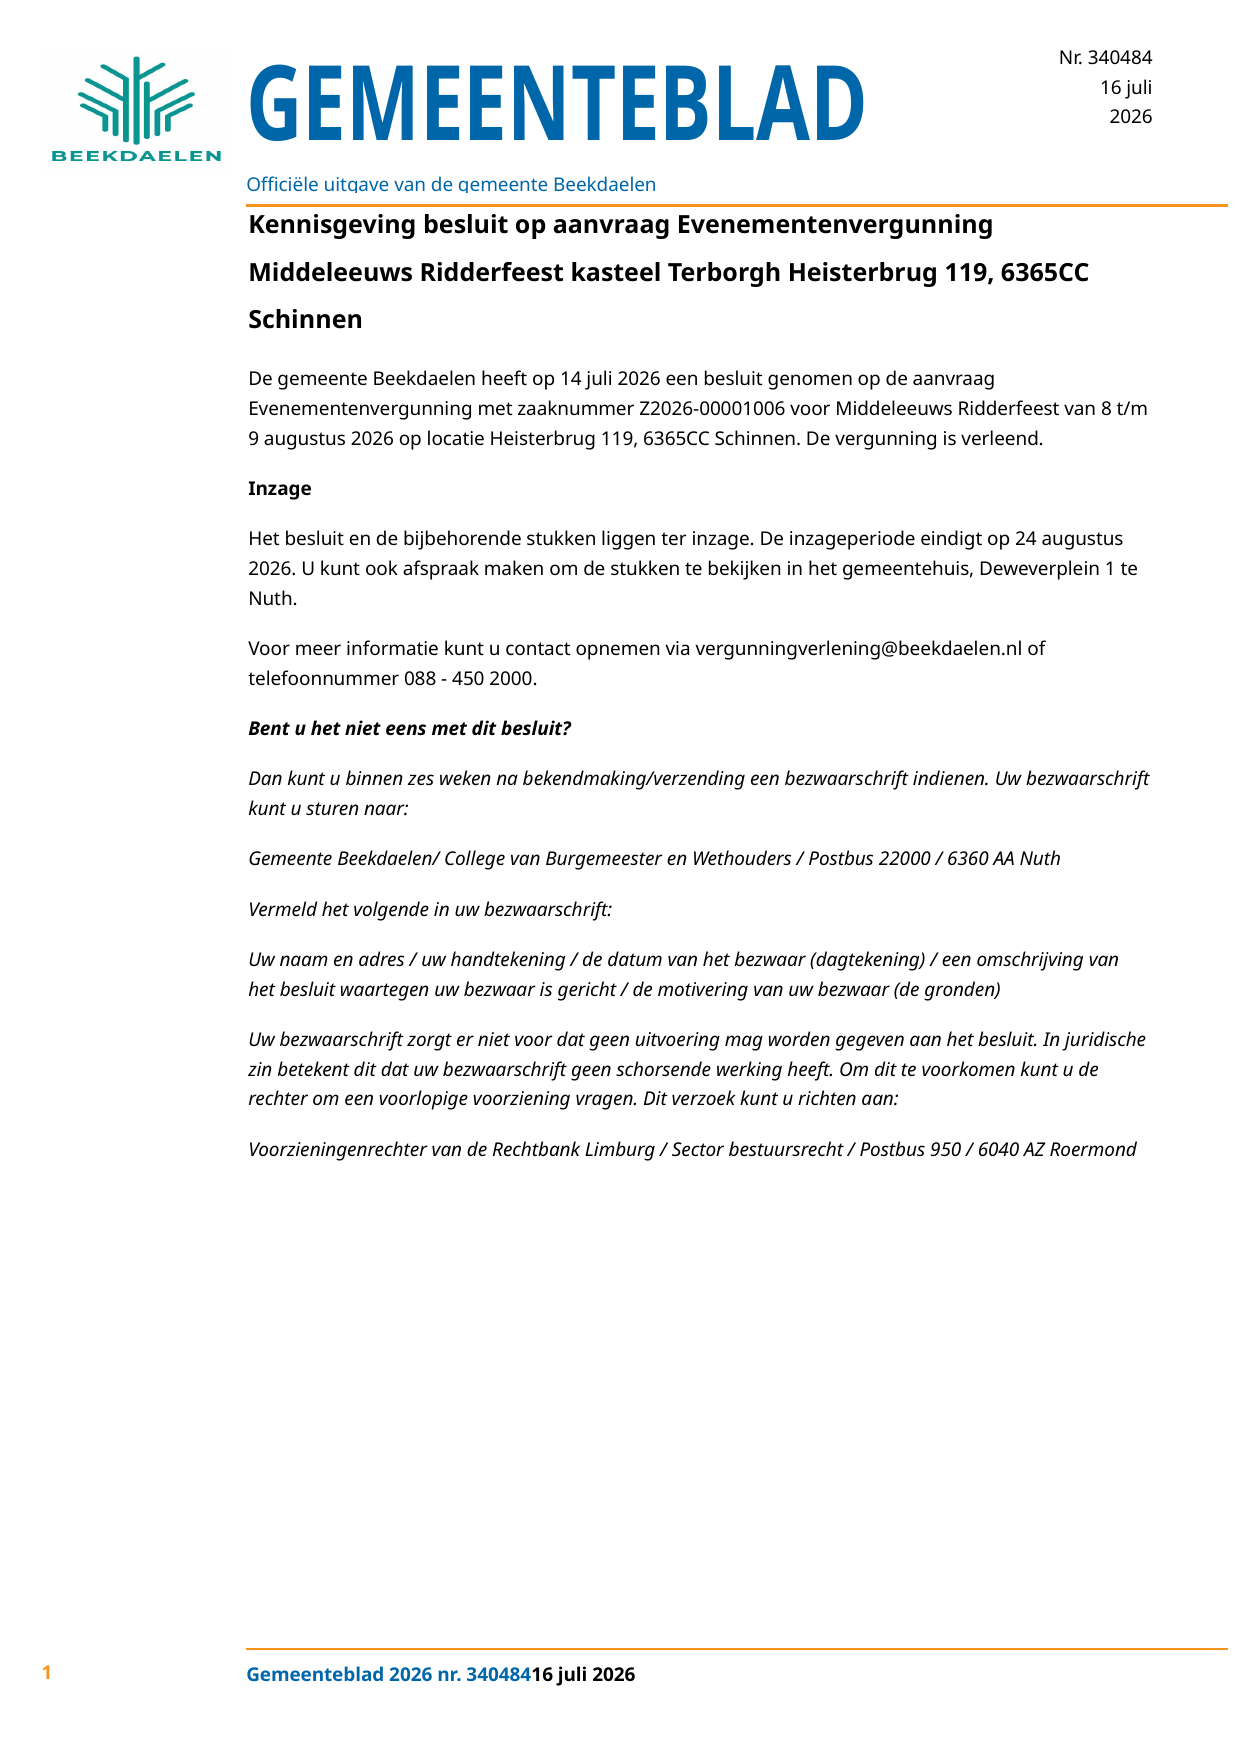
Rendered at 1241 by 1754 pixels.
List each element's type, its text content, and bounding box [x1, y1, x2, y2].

text Uw bezwaarschrift zorgt er niet voor dat geen uitvoering mag worden gegeven aan het besluit. In juridische zin betekent dit dat uw bezwaarschrift geen schorsende werking heeft. Om dit te voorkomen kunt u de rechter om een voorlopige voorziening vragen. Dit verzoek kunt u richten aan: [248, 1026, 1152, 1111]
text Kennisgeving besluit op aanvraag Evenementenvergunning Middeleeuws Ridderfeest kasteel Terborgh Heisterbrug 119, 6365CC Schinnen [248, 207, 1152, 336]
text Dan kunt u binnen zes weken na bekendmaking/verzending een bezwaarschrift indienen. Uw bezwaarschrift kunt u sturen naar: [248, 766, 1152, 821]
text Het besluit en de bijbehorende stukken liggen ter inzage. De inzageperiode eindigt op 24 augustus 2026. U kunt ook afspraak maken om de stukken te bekijken in het gemeentehuis, Deweverplein 1 te Nuth. [248, 526, 1152, 610]
text Gemeente Beekdaelen/ College van Burgemeester en Wethouders / Postbus 22000 / 6360 AA Nuth [248, 846, 1152, 871]
text Inzage [248, 475, 1152, 501]
text De gemeente Beekdaelen heeft op 14 juli 2026 een besluit genomen op de aanvraag Evenementenvergunning met zaaknummer Z2026-00001006 voor Middeleeuws Ridderfeest van 8 t/m 9 augustus 2026 op locatie Heisterbrug 119, 6365CC Schinnen. De vergunning is verleend. [248, 366, 1152, 450]
picture [41, 47, 231, 172]
text Voorzieningenrechter van de Rechtbank Limburg / Sector bestuursrecht / Postbus 950 / 6040 AZ Roermond [248, 1136, 1152, 1162]
text Uw naam en adres / uw handtekening / de datum van het bezwaar (dagtekening) / een omschrijving van het besluit waartegen uw bezwaar is gericht / de motivering van uw bezwaar (de gronden) [248, 946, 1152, 1002]
text Bent u het niet eens met dit besluit? [248, 715, 1152, 741]
text Voor meer informatie kunt u contact opnemen via vergunningverlening@beekdaelen.nl of telefoonnummer 088 - 450 2000. [248, 635, 1152, 690]
text Vermeld het volgende in uw bezwaarschrift: [248, 896, 1152, 922]
